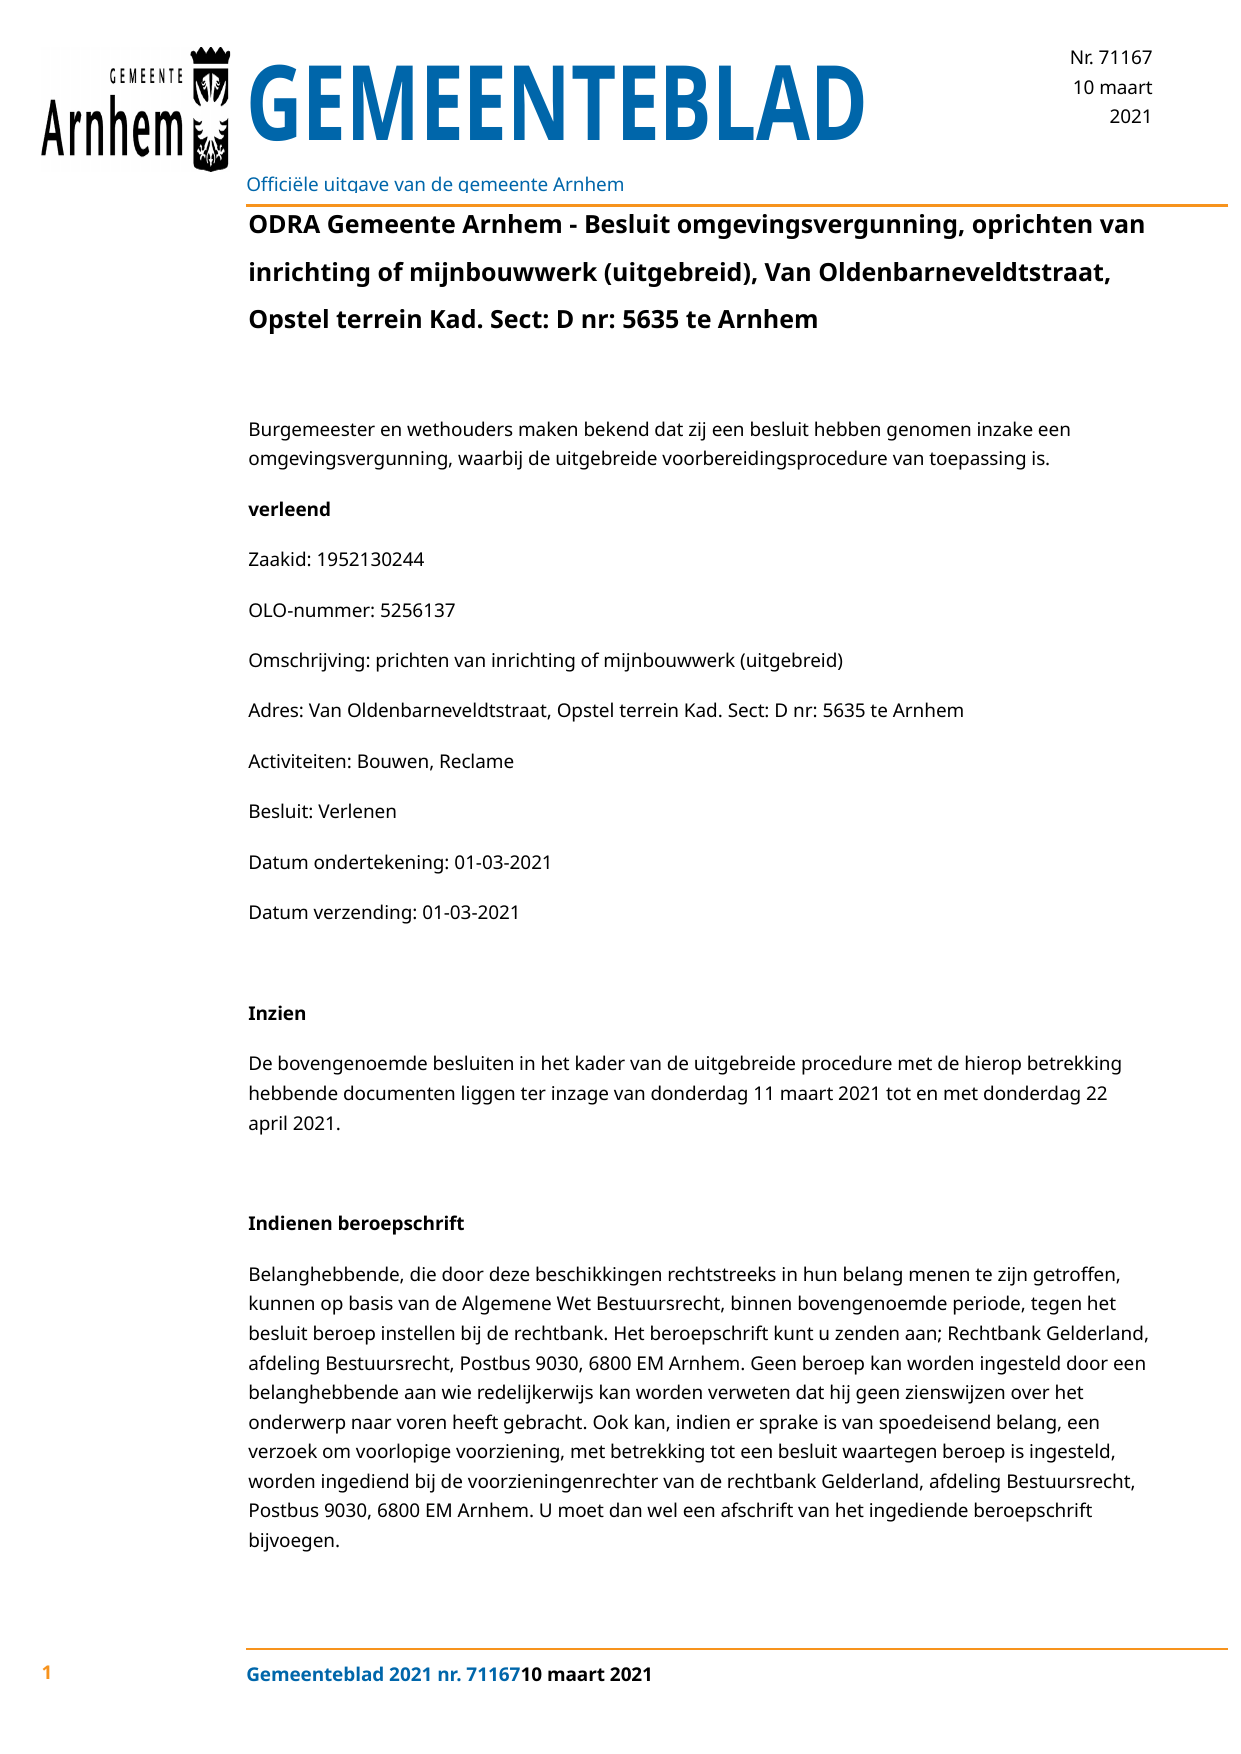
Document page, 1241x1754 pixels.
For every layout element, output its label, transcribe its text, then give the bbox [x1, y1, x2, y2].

text Belanghebbende, die door deze beschikkingen rechtstreeks in hun belang menen te zijn getroffen, kunnen op basis van de Algemene Wet Bestuursrecht, binnen bovengenoemde periode, tegen het besluit beroep instellen bij de rechtbank. Het beroepschrift kunt u zenden aan; Rechtbank Gelderland, afdeling Bestuursrecht, Postbus 9030, 6800 EM Arnhem. Geen beroep kan worden ingesteld door een belanghebbende aan wie redelijkerwijs kan worden verweten dat hij geen zienswijzen over het onderwerp naar voren heeft gebracht. Ook kan, indien er sprake is van spoedeisend belang, een verzoek om voorlopige voorziening, met betrekking tot een besluit waartegen beroep is ingesteld, worden ingediend bij de voorzieningenrechter van de rechtbank Gelderland, afdeling Bestuursrecht, Postbus 9030, 6800 EM Arnhem. U moet dan wel een afschrift van het ingediende beroepschrift bijvoegen. [248, 1261, 1152, 1553]
text Zaakid: 1952130244 [248, 546, 1152, 572]
picture [41, 47, 231, 172]
text Adres: Van Oldenbarneveldtstraat, Opstel terrein Kad. Sect: D nr: 5635 te Arnhem [248, 698, 1152, 723]
text Besluit: Verlenen [248, 798, 1152, 824]
text Inzien [248, 1000, 1152, 1026]
text OLO-nummer: 5256137 [248, 597, 1152, 622]
text Activiteiten: Bouwen, Reclame [248, 748, 1152, 774]
text Datum ondertekening: 01-03-2021 [248, 849, 1152, 874]
text Omschrijving: prichten van inrichting of mijnbouwwerk (uitgebreid) [248, 647, 1152, 673]
text Datum verzending: 01-03-2021 [248, 899, 1152, 925]
text De bovengenoemde besluiten in het kader van de uitgebreide procedure met de hierop betrekking hebbende documenten liggen ter inzage van donderdag 11 maart 2021 tot en met donderdag 22 april 2021. [248, 1051, 1152, 1135]
text Burgemeester en wethouders maken bekend dat zij een besluit hebben genomen inzake een omgevingsvergunning, waarbij de uitgebreide voorbereidingsprocedure van toepassing is. [248, 416, 1152, 471]
text ODRA Gemeente Arnhem - Besluit omgevingsvergunning, oprichten van inrichting of mijnbouwwerk (uitgebreid), Van Oldenbarneveldtstraat, Opstel terrein Kad. Sect: D nr: 5635 te Arnhem [248, 207, 1152, 336]
text verleend [248, 496, 1152, 522]
text Indienen beroepschrift [248, 1211, 1152, 1236]
